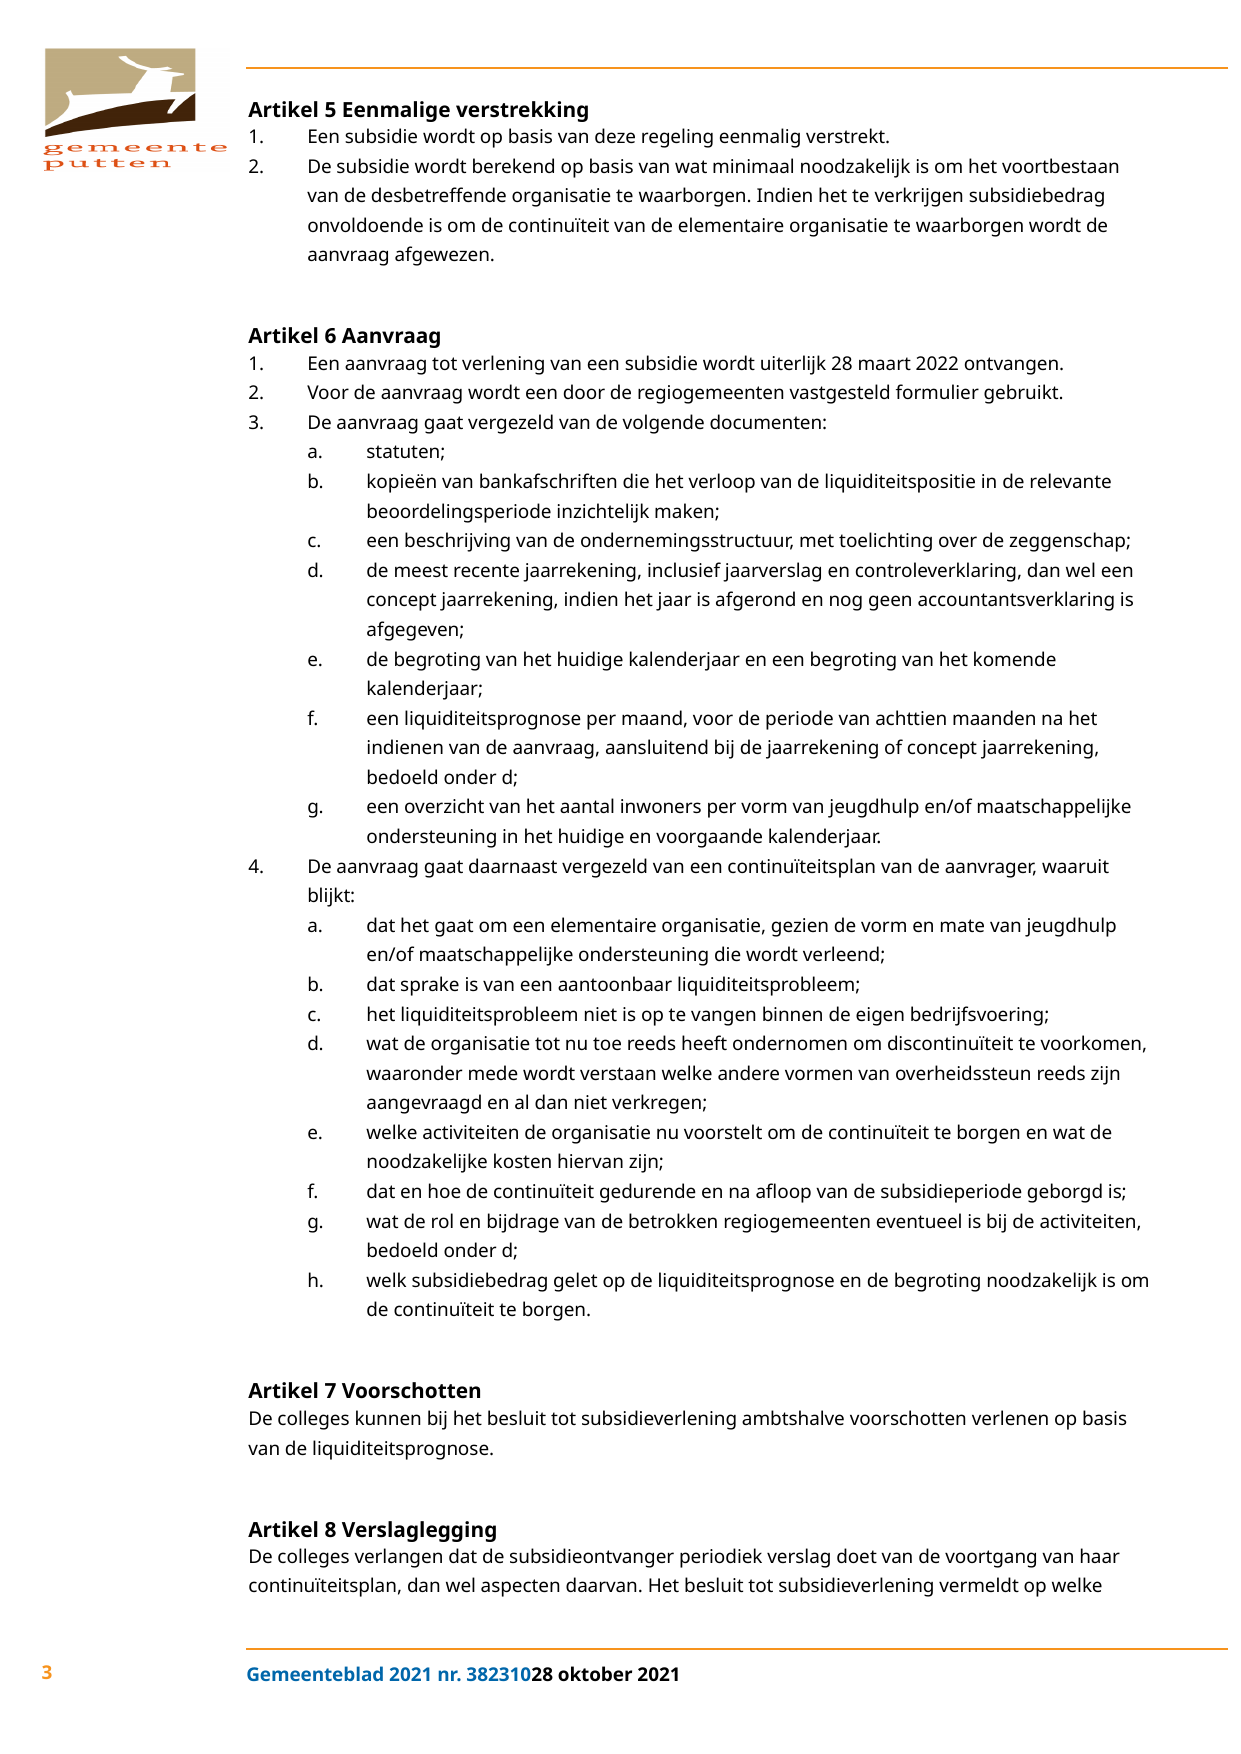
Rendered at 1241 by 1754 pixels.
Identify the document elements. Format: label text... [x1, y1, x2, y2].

text Artikel 7 Voorschotten [248, 1377, 1152, 1405]
text Artikel 5 Eenmalige verstrekking [248, 95, 1152, 123]
list welke activiteiten de organisatie nu voorstelt om de continuïteit te borgen en wat de noodzakelijke kosten hiervan zijn; [307, 1119, 1152, 1174]
picture [41, 47, 231, 172]
list welk subsidiebedrag gelet op de liquiditeitsprognose en de begroting noodzakelijk is om de continuïteit te borgen. [307, 1267, 1152, 1322]
list De aanvraag gaat vergezeld van de volgende documenten: [248, 409, 1152, 435]
text De colleges verlangen dat de subsidieontvanger periodiek verslag doet van de voortgang van haar continuïteitsplan, dan wel aspecten daarvan. Het besluit tot subsidieverlening vermeldt op welke [248, 1543, 1152, 1598]
list een overzicht van het aantal inwoners per vorm van jeugdhulp en/of maatschappelijke ondersteuning in het huidige en voorgaande kalenderjaar. [307, 794, 1152, 849]
list wat de organisatie tot nu toe reeds heeft ondernomen om discontinuïteit te voorkomen, waaronder mede wordt verstaan welke andere vormen van overheidssteun reeds zijn aangevraagd en al dan niet verkregen; [307, 1030, 1152, 1115]
list het liquiditeitsprobleem niet is op te vangen binnen de eigen bedrijfsvoering; [307, 1001, 1152, 1027]
text Artikel 8 Verslaglegging [248, 1515, 1152, 1543]
list dat sprake is van een aantoonbaar liquiditeitsprobleem; [307, 971, 1152, 997]
list een beschrijving van de ondernemingsstructuur, met toelichting over de zeggenschap; [307, 527, 1152, 553]
list wat de rol en bijdrage van de betrokken regiogemeenten eventueel is bij de activiteiten, bedoeld onder d; [307, 1208, 1152, 1263]
list een liquiditeitsprognose per maand, voor de periode van achttien maanden na het indienen van de aanvraag, aansluitend bij de jaarrekening of concept jaarrekening, bedoeld onder d; [307, 705, 1152, 790]
list De aanvraag gaat daarnaast vergezeld van een continuïteitsplan van de aanvrager, waaruit blijkt: [248, 853, 1152, 908]
list de begroting van het huidige kalenderjaar en een begroting van het komende kalenderjaar; [307, 646, 1152, 701]
list dat het gaat om een elementaire organisatie, gezien de vorm en mate van jeugdhulp en/of maatschappelijke ondersteuning die wordt verleend; [307, 912, 1152, 967]
list dat en hoe de continuïteit gedurende en na afloop van de subsidieperiode geborgd is; [307, 1178, 1152, 1204]
list de meest recente jaarrekening, inclusief jaarverslag en controleverklaring, dan wel een concept jaarrekening, indien het jaar is afgerond en nog geen accountantsverklaring is afgegeven; [307, 557, 1152, 642]
list kopieën van bankafschriften die het verloop van de liquiditeitspositie in de relevante beoordelingsperiode inzichtelijk maken; [307, 468, 1152, 524]
list De subsidie wordt berekend op basis van wat minimaal noodzakelijk is om het voortbestaan van de desbetreffende organisatie te waarborgen. Indien het te verkrijgen subsidiebedrag onvoldoende is om de continuïteit van de elementaire organisatie te waarborgen wordt de aanvraag afgewezen. [248, 153, 1152, 267]
list Een subsidie wordt op basis van deze regeling eenmalig verstrekt. [248, 123, 1152, 149]
text De colleges kunnen bij het besluit tot subsidieverlening ambtshalve voorschotten verlenen op basis van de liquiditeitsprognose. [248, 1405, 1152, 1460]
list statuten; [307, 439, 1152, 464]
text Artikel 6 Aanvraag [248, 322, 1152, 350]
list Een aanvraag tot verlening van een subsidie wordt uiterlijk 28 maart 2022 ontvangen. [248, 350, 1152, 376]
list Voor de aanvraag wordt een door de regiogemeenten vastgesteld formulier gebruikt. [248, 379, 1152, 405]
